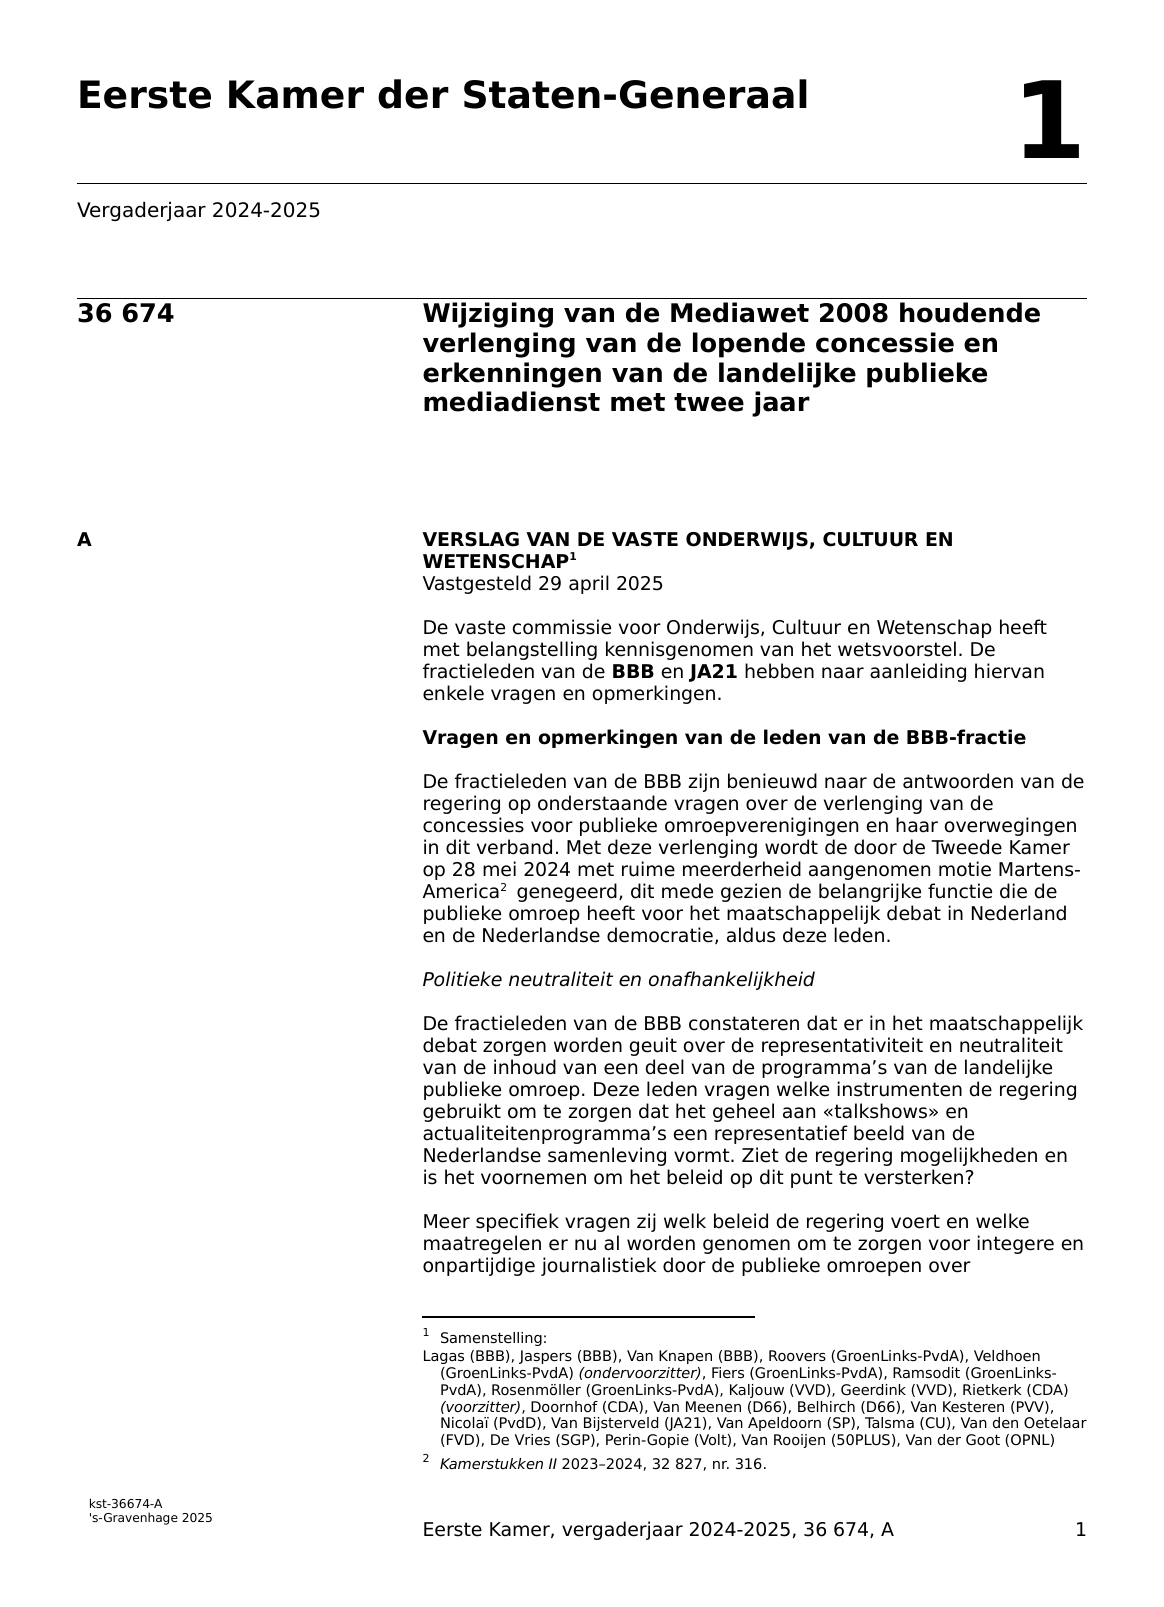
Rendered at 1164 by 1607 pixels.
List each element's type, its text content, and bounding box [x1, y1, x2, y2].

text 's-Gravenhage 2025 [88, 1511, 323, 1525]
table_cell Vergaderjaar 2024-2025 [77, 184, 1087, 298]
text De vaste commissie voor Onderwijs, Cultuur en Wetenschap heeft met belangstelling kennisgenomen van het wetsvoorstel. De fractieleden van de BBB en JA21 hebben naar aanleiding hiervan enkele vragen en opmerkingen. [422, 617, 1087, 705]
subtitle 36 674 Wijziging van de Mediawet 2008 houdende verlenging van de lopende concessie en erkenningen van de landelijke publieke mediadienst met twee jaar [77, 299, 1087, 418]
text kst-36674-A [88, 1497, 323, 1511]
text De fractieleden van de BBB zijn benieuwd naar de antwoorden van de regering op onderstaande vragen over de verlenging van de concessies voor publieke omroepverenigingen en haar overwegingen in dit verband. Met deze verlenging wordt de door de Tweede Kamer op 28 mei 2024 met ruime meerderheid aangenomen motie Martens-America genegeerd, dit mede gezien de belangrijke functie die de publieke omroep heeft voor het maatschappelijk debat in Nederland en de Nederlandse democratie, aldus deze leden. [422, 771, 1087, 947]
table_header Eerste Kamer der Staten-Generaal [77, 59, 886, 183]
subtitle A VERSLAG VAN DE VASTE ONDERWIJS, CULTUUR EN WETENSCHAP [77, 529, 1087, 573]
text Lagas (BBB), Jaspers (BBB), Van Knapen (BBB), Roovers (GroenLinks-PvdA), Veldhoen (GroenLinks-PvdA) (ondervoorzitter), Fiers (GroenLinks-PvdA), Ramsodit (GroenLinks-PvdA), Rosenmöller (GroenLinks-PvdA), Kaljouw (VVD), Geerdink (VVD), Rietkerk (CDA) (voorzitter), Doornhof (CDA), Van Meenen (D66), Belhirch (D66), Van Kesteren (PVV), Nicolaï (PvdD), Van Bijsterveld (JA21), Van Apeldoorn (SP), Talsma (CU), Van den Oetelaar (FVD), De Vries (SGP), Perin-Gopie (Volt), Van Rooijen (50PLUS), Van der Goot (OPNL) [422, 1348, 1087, 1449]
table_header 1 [886, 59, 1087, 183]
text Vastgesteld 29 april 2025 [422, 573, 1087, 595]
subtitle Vragen en opmerkingen van de leden van de BBB-fractie [422, 727, 1087, 749]
text Kamerstukken II 2023–2024, 32 827, nr. 316. [422, 1452, 1087, 1474]
subtitle Politieke neutraliteit en onafhankelijkheid [422, 969, 1087, 991]
text De fractieleden van de BBB constateren dat er in het maatschappelijk debat zorgen worden geuit over de representativiteit en neutraliteit van de inhoud van een deel van de programma’s van de landelijke publieke omroep. Deze leden vragen welke instrumenten de regering gebruikt om te zorgen dat het geheel aan «talkshows» en actualiteitenprogramma’s een representatief beeld van de Nederlandse samenleving vormt. Ziet de regering mogelijkheden en is het voornemen om het beleid op dit punt te versterken? [422, 1013, 1087, 1189]
text Meer specifiek vragen zij welk beleid de regering voert en welke maatregelen er nu al worden genomen om te zorgen voor integere en onpartijdige journalistiek door de publieke omroepen over [422, 1211, 1087, 1277]
text Samenstelling: [422, 1326, 1087, 1348]
